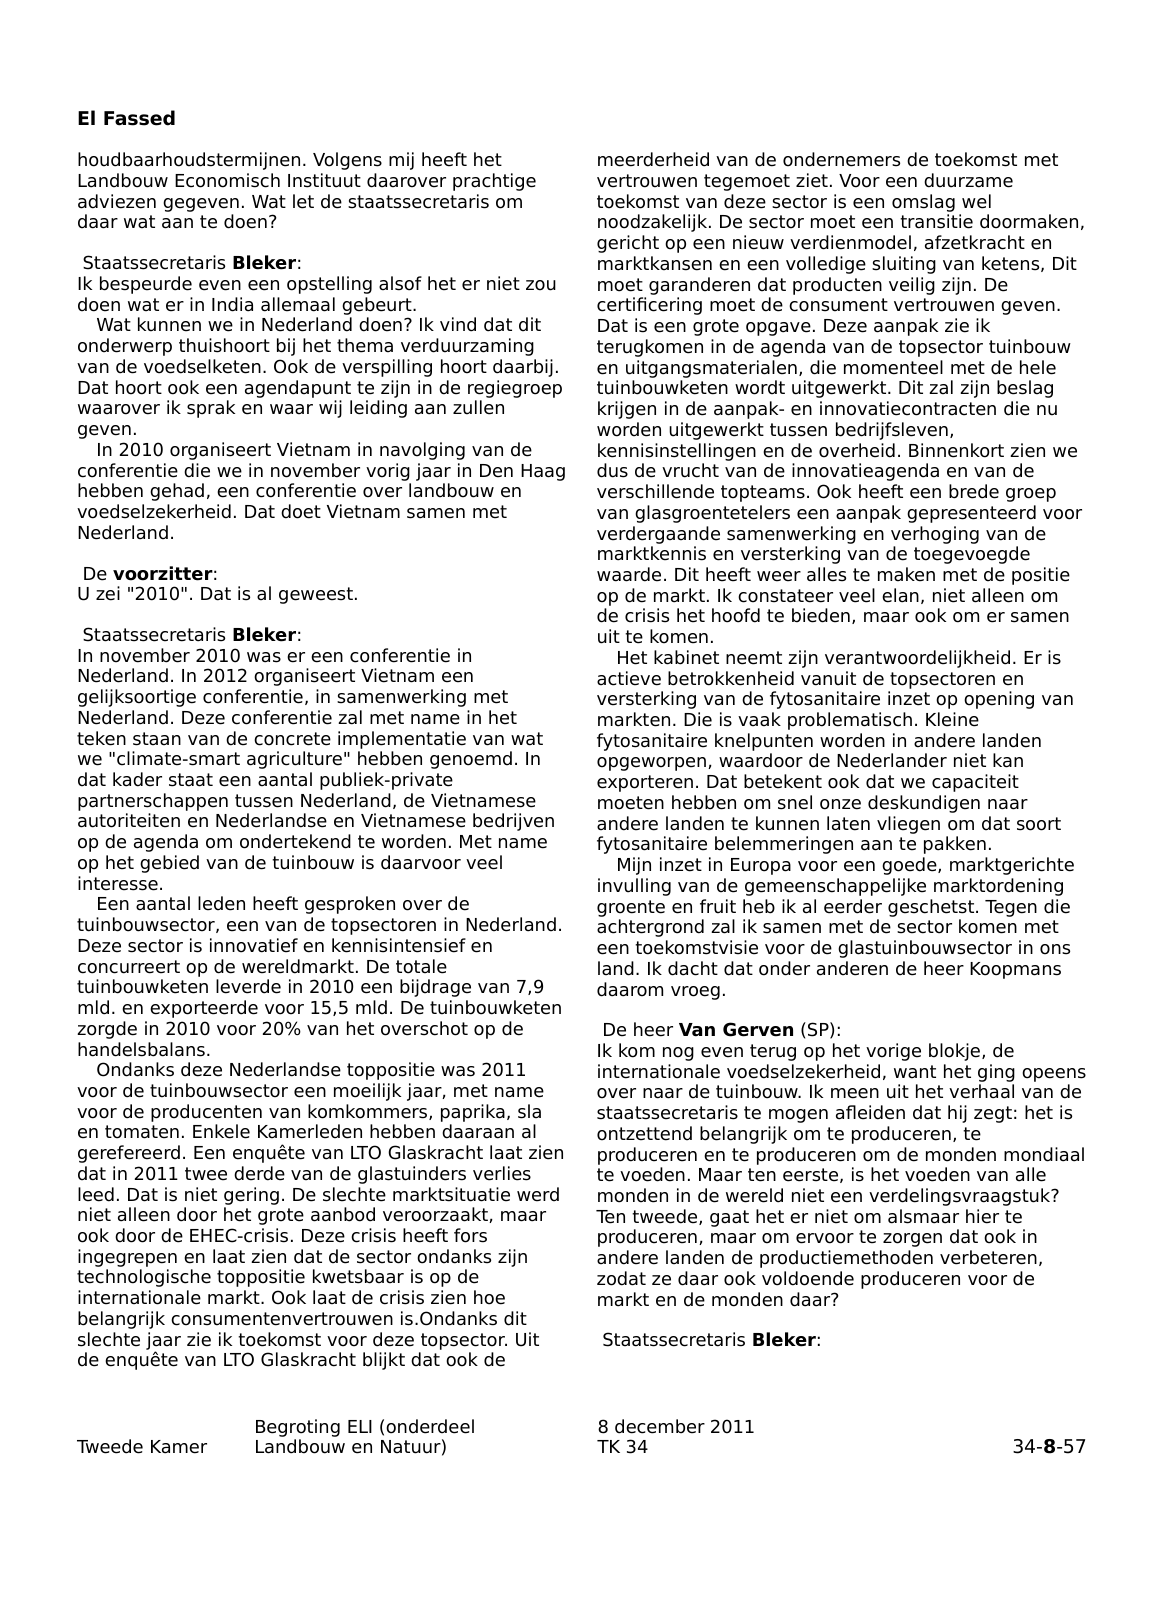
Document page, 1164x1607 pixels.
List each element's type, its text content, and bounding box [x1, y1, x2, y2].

text Ondanks deze Nederlandse toppositie was 2011 voor de tuinbouwsector een moeilijk jaar, met name voor de producenten van komkommers, paprika, sla en tomaten. Enkele Kamerleden hebben daaraan al gerefereerd. Een enquête van LTO Glaskracht laat zien dat in 2011 twee derde van de glastuinders verlies leed. Dat is niet gering. De slechte marktsituatie werd niet alleen door het grote aanbod veroorzaakt, maar ook door de EHEC-crisis. Deze crisis heeft fors ingegrepen en laat zien dat de sector ondanks zijn technologische toppositie kwetsbaar is op de internationale markt. Ook laat de crisis zien hoe belangrijk consumentenvertrouwen is.Ondanks dit slechte jaar zie ik toekomst voor deze topsector. Uit de enquête van LTO Glaskracht blijkt dat ook de [77, 1060, 567, 1371]
text Het kabinet neemt zijn verantwoordelijkheid. Er is actieve betrokkenheid vanuit de topsectoren en versterking van de fytosanitaire inzet op opening van markten. Die is vaak problematisch. Kleine fytosanitaire knelpunten worden in andere landen opgeworpen, waardoor de Nederlander niet kan exporteren. Dat betekent ook dat we capaciteit moeten hebben om snel onze deskundigen naar andere landen te kunnen laten vliegen om dat soort fytosanitaire belemmeringen aan te pakken. [596, 648, 1087, 855]
text De voorzitter: [77, 563, 567, 584]
text Mijn inzet in Europa voor een goede, marktgerichte invulling van de gemeenschappelijke marktordening groente en fruit heb ik al eerder geschetst. Tegen die achtergrond zal ik samen met de sector komen met een toekomstvisie voor de glastuinbouwsector in ons land. Ik dacht dat onder anderen de heer Koopmans daarom vroeg. [596, 855, 1087, 1000]
text Staatssecretaris Bleker: [77, 625, 567, 646]
text De heer Van Gerven (SP): [596, 1020, 1087, 1041]
text houdbaarhoudstermijnen. Volgens mij heeft het Landbouw Economisch Instituut daarover prachtige adviezen gegeven. Wat let de staatssecretaris om daar wat aan te doen? [77, 150, 567, 233]
text Ik bespeurde even een opstelling alsof het er niet zou doen wat er in India allemaal gebeurt. [77, 274, 567, 315]
text meerderheid van de ondernemers de toekomst met vertrouwen tegemoet ziet. Voor een duurzame toekomst van deze sector is een omslag wel noodzakelijk. De sector moet een transitie doormaken, gericht op een nieuw verdienmodel, afzetkracht en marktkansen en een volledige sluiting van ketens, Dit moet garanderen dat producten veilig zijn. De certificering moet de consument vertrouwen geven. Dat is een grote opgave. Deze aanpak zie ik terugkomen in de agenda van de topsector tuinbouw en uitgangsmaterialen, die momenteel met de hele tuinbouwketen wordt uitgewerkt. Dit zal zijn beslag krijgen in de aanpak- en innovatiecontracten die nu worden uitgewerkt tussen bedrijfsleven, kennisinstellingen en de overheid. Binnenkort zien we dus de vrucht van de innovatieagenda en van de verschillende topteams. Ook heeft een brede groep van glasgroentetelers een aanpak gepresenteerd voor verdergaande samenwerking en verhoging van de marktkennis en versterking van de toegevoegde waarde. Dit heeft weer alles te maken met de positie op de markt. Ik constateer veel elan, niet alleen om de crisis het hoofd te bieden, maar ook om er samen uit te komen. [596, 150, 1087, 648]
text Wat kunnen we in Nederland doen? Ik vind dat dit onderwerp thuishoort bij het thema verduurzaming van de voedselketen. Ook de verspilling hoort daarbij. Dat hoort ook een agendapunt te zijn in de regiegroep waarover ik sprak en waar wij leiding aan zullen geven. [77, 315, 567, 440]
text In 2010 organiseert Vietnam in navolging van de conferentie die we in november vorig jaar in Den Haag hebben gehad, een conferentie over landbouw en voedselzekerheid. Dat doet Vietnam samen met Nederland. [77, 440, 567, 543]
text Een aantal leden heeft gesproken over de tuinbouwsector, een van de topsectoren in Nederland. Deze sector is innovatief en kennisintensief en concurreert op de wereldmarkt. De totale tuinbouwketen leverde in 2010 een bijdrage van 7,9 mld. en exporteerde voor 15,5 mld. De tuinbouwketen zorgde in 2010 voor 20% van het overschot op de handelsbalans. [77, 894, 567, 1060]
text U zei "2010". Dat is al geweest. [77, 584, 567, 605]
text Staatssecretaris Bleker: [596, 1330, 1087, 1351]
text Staatssecretaris Bleker: [77, 253, 567, 274]
text In november 2010 was er een conferentie in Nederland. In 2012 organiseert Vietnam een gelijksoortige conferentie, in samenwerking met Nederland. Deze conferentie zal met name in het teken staan van de concrete implementatie van wat we "climate-smart agriculture" hebben genoemd. In dat kader staat een aantal publiek-private partnerschappen tussen Nederland, de Vietnamese autoriteiten en Nederlandse en Vietnamese bedrijven op de agenda om ondertekend te worden. Met name op het gebied van de tuinbouw is daarvoor veel interesse. [77, 646, 567, 894]
text Ik kom nog even terug op het vorige blokje, de internationale voedselzekerheid, want het ging opeens over naar de tuinbouw. Ik meen uit het verhaal van de staatssecretaris te mogen afleiden dat hij zegt: het is ontzettend belangrijk om te produceren, te produceren en te produceren om de monden mondiaal te voeden. Maar ten eerste, is het voeden van alle monden in de wereld niet een verdelingsvraagstuk? Ten tweede, gaat het er niet om alsmaar hier te produceren, maar om ervoor te zorgen dat ook in andere landen de productiemethoden verbeteren, zodat ze daar ook voldoende produceren voor de markt en de monden daar? [596, 1041, 1087, 1310]
